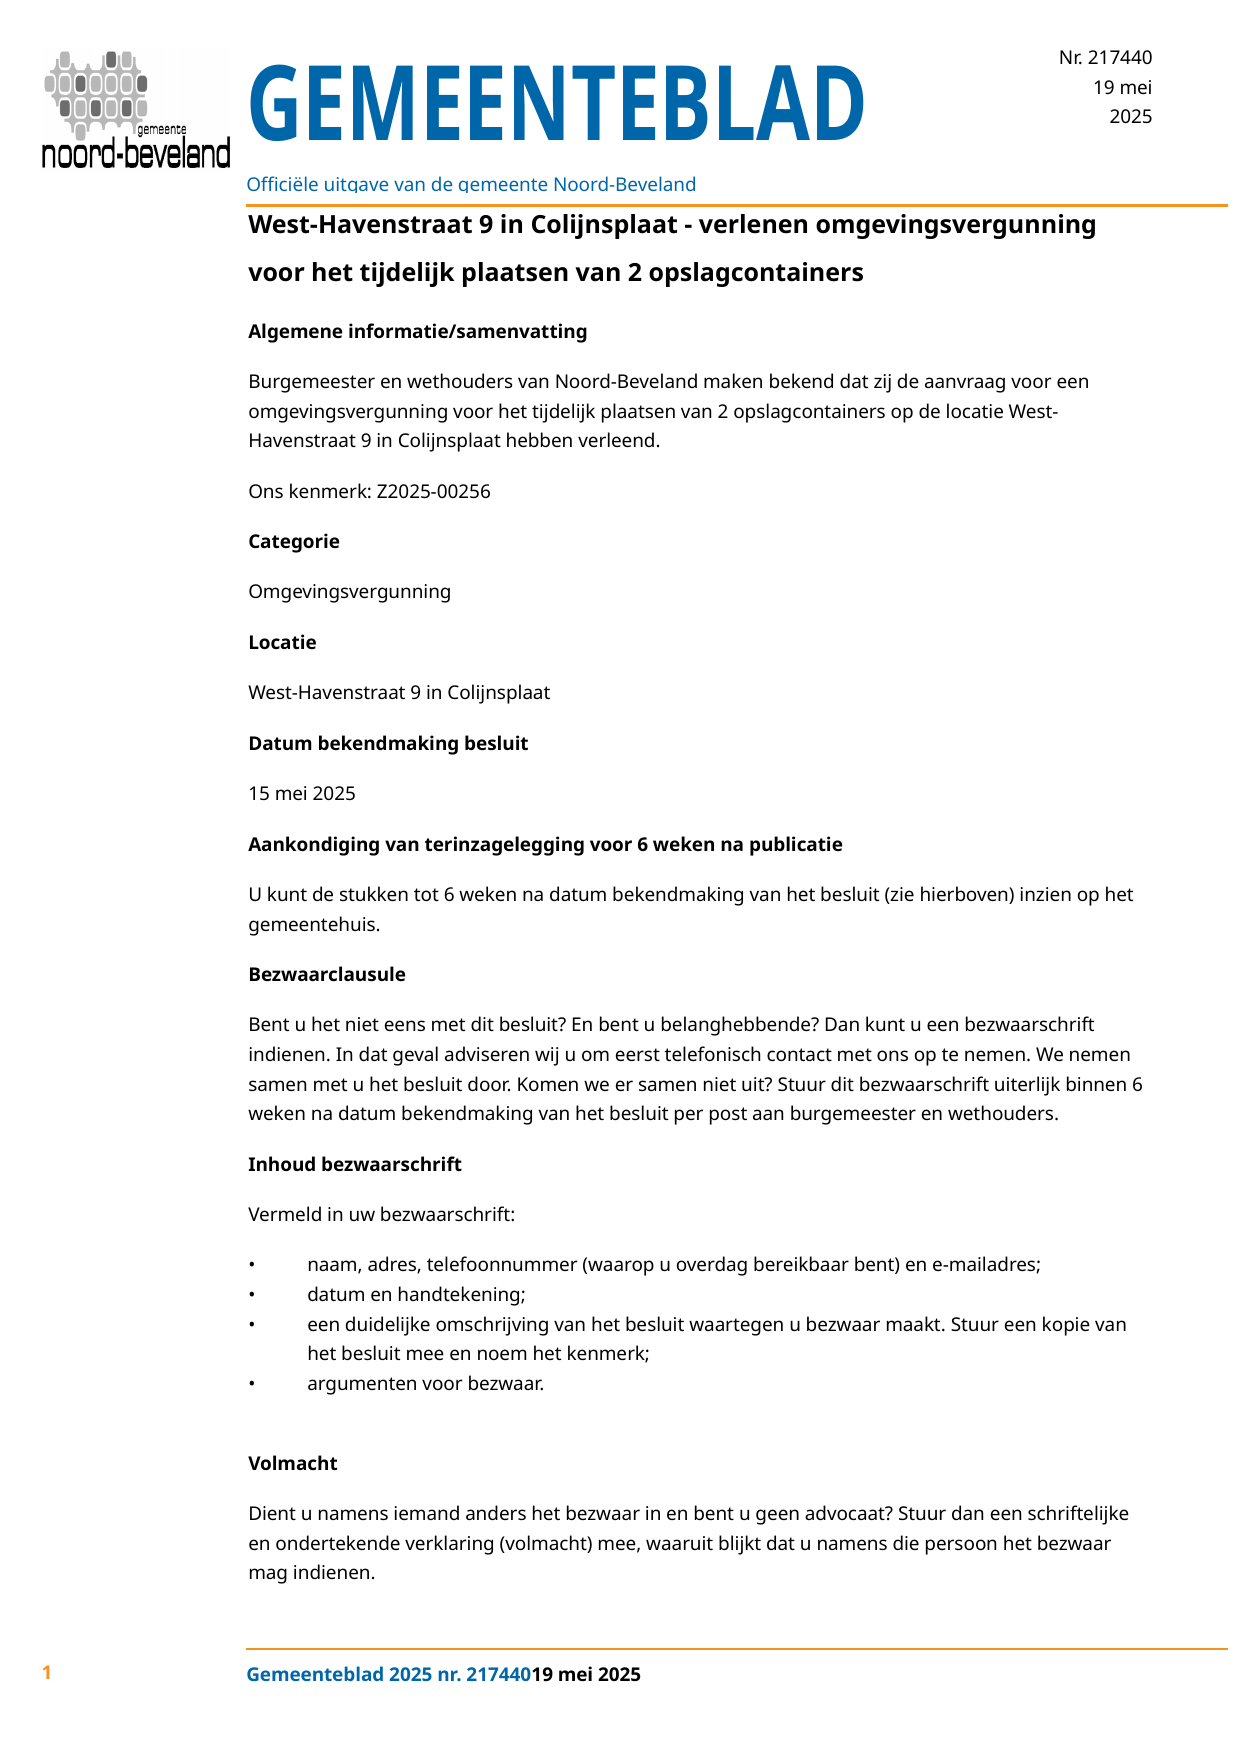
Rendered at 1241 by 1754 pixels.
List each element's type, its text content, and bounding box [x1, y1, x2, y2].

picture [41, 47, 231, 172]
text Vermeld in uw bezwaarschrift: [248, 1201, 1152, 1227]
list naam, adres, telefoonnummer (waarop u overdag bereikbaar bent) en e-mailadres; [248, 1252, 1152, 1277]
text Categorie [248, 528, 1152, 554]
text Locatie [248, 629, 1152, 655]
text U kunt de stukken tot 6 weken na datum bekendmaking van het besluit (zie hierboven) inzien op het gemeentehuis. [248, 881, 1152, 937]
text Bezwaarclausule [248, 961, 1152, 987]
text Algemene informatie/samenvatting [248, 318, 1152, 344]
text West-Havenstraat 9 in Colijnsplaat - verlenen omgevingsvergunning voor het tijdelijk plaatsen van 2 opslagcontainers [248, 207, 1152, 288]
text Omgevingsvergunning [248, 579, 1152, 604]
text Volmacht [248, 1450, 1152, 1476]
text Inhoud bezwaarschrift [248, 1151, 1152, 1177]
text Dient u namens iemand anders het bezwaar in en bent u geen advocaat? Stuur dan een schriftelijke en ondertekende verklaring (volmacht) mee, waaruit blijkt dat u namens die persoon het bezwaar mag indienen. [248, 1500, 1152, 1585]
text Datum bekendmaking besluit [248, 730, 1152, 756]
list argumenten voor bezwaar. [248, 1370, 1152, 1396]
text Bent u het niet eens met dit besluit? En bent u belanghebbende? Dan kunt u een bezwaarschrift indienen. In dat geval adviseren wij u om eerst telefonisch contact met ons op te nemen. We nemen samen met u het besluit door. Komen we er samen niet uit? Stuur dit bezwaarschrift uiterlijk binnen 6 weken na datum bekendmaking van het besluit per post aan burgemeester en wethouders. [248, 1012, 1152, 1126]
text West-Havenstraat 9 in Colijnsplaat [248, 679, 1152, 705]
list een duidelijke omschrijving van het besluit waartegen u bezwaar maakt. Stuur een kopie van het besluit mee en noem het kenmerk; [248, 1311, 1152, 1366]
text Aankondiging van terinzagelegging voor 6 weken na publicatie [248, 831, 1152, 857]
text Burgemeester en wethouders van Noord-Beveland maken bekend dat zij de aanvraag voor een omgevingsvergunning voor het tijdelijk plaatsen van 2 opslagcontainers op de locatie West-Havenstraat 9 in Colijnsplaat hebben verleend. [248, 368, 1152, 453]
list datum en handtekening; [248, 1281, 1152, 1307]
text 15 mei 2025 [248, 780, 1152, 806]
text Ons kenmerk: Z2025-00256 [248, 478, 1152, 504]
